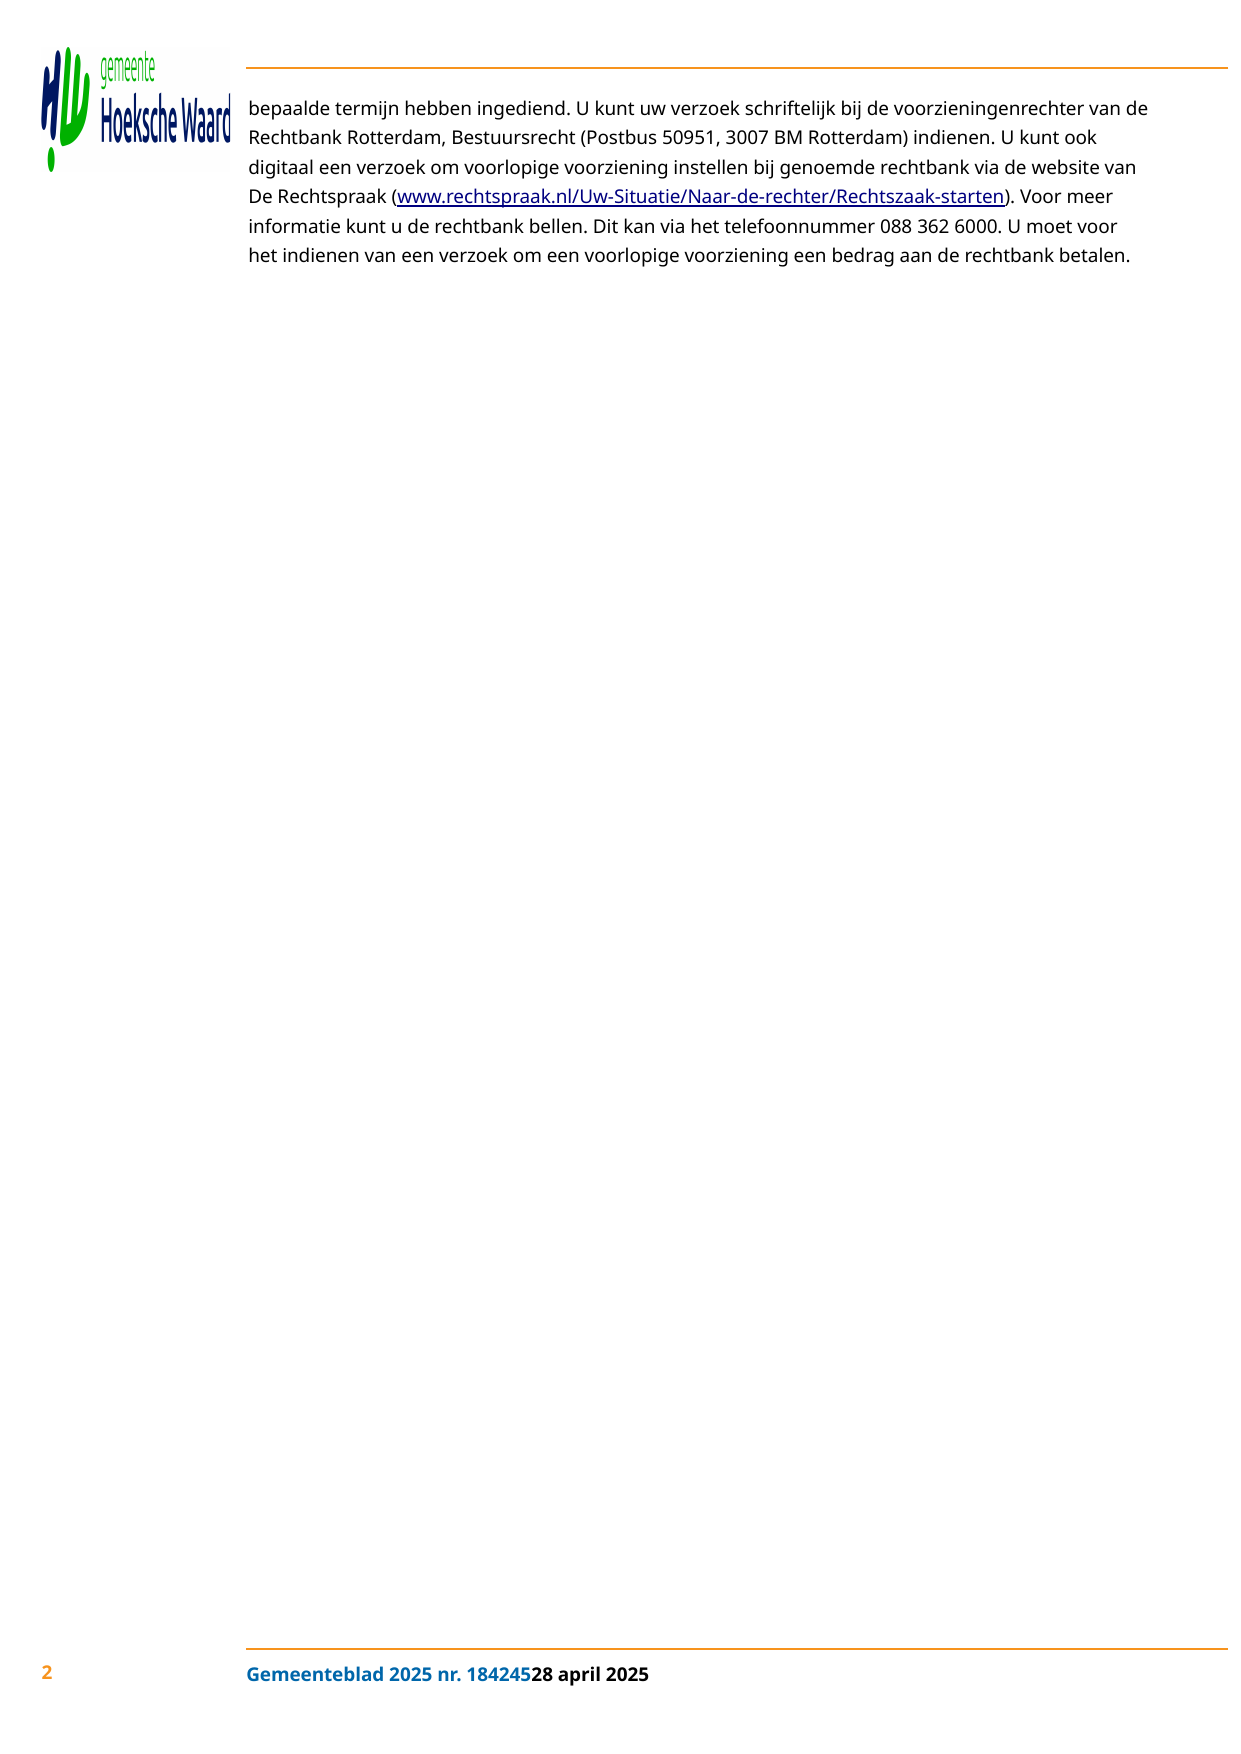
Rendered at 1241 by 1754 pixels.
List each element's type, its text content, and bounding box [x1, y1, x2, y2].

text bepaalde termijn hebben ingediend. U kunt uw verzoek schriftelijk bij de voorzieningenrechter van de Rechtbank Rotterdam, Bestuursrecht (Postbus 50951, 3007 BM Rotterdam) indienen. U kunt ook digitaal een verzoek om voorlopige voorziening instellen bij genoemde rechtbank via de website van De Rechtspraak (www.rechtspraak.nl/Uw-Situatie/Naar-de-rechter/Rechtszaak-starten). Voor meer informatie kunt u de rechtbank bellen. Dit kan via het telefoonnummer 088 362 6000. U moet voor het indienen van een verzoek om een voorlopige voorziening een bedrag aan de rechtbank betalen. [248, 95, 1152, 268]
picture [41, 47, 231, 172]
